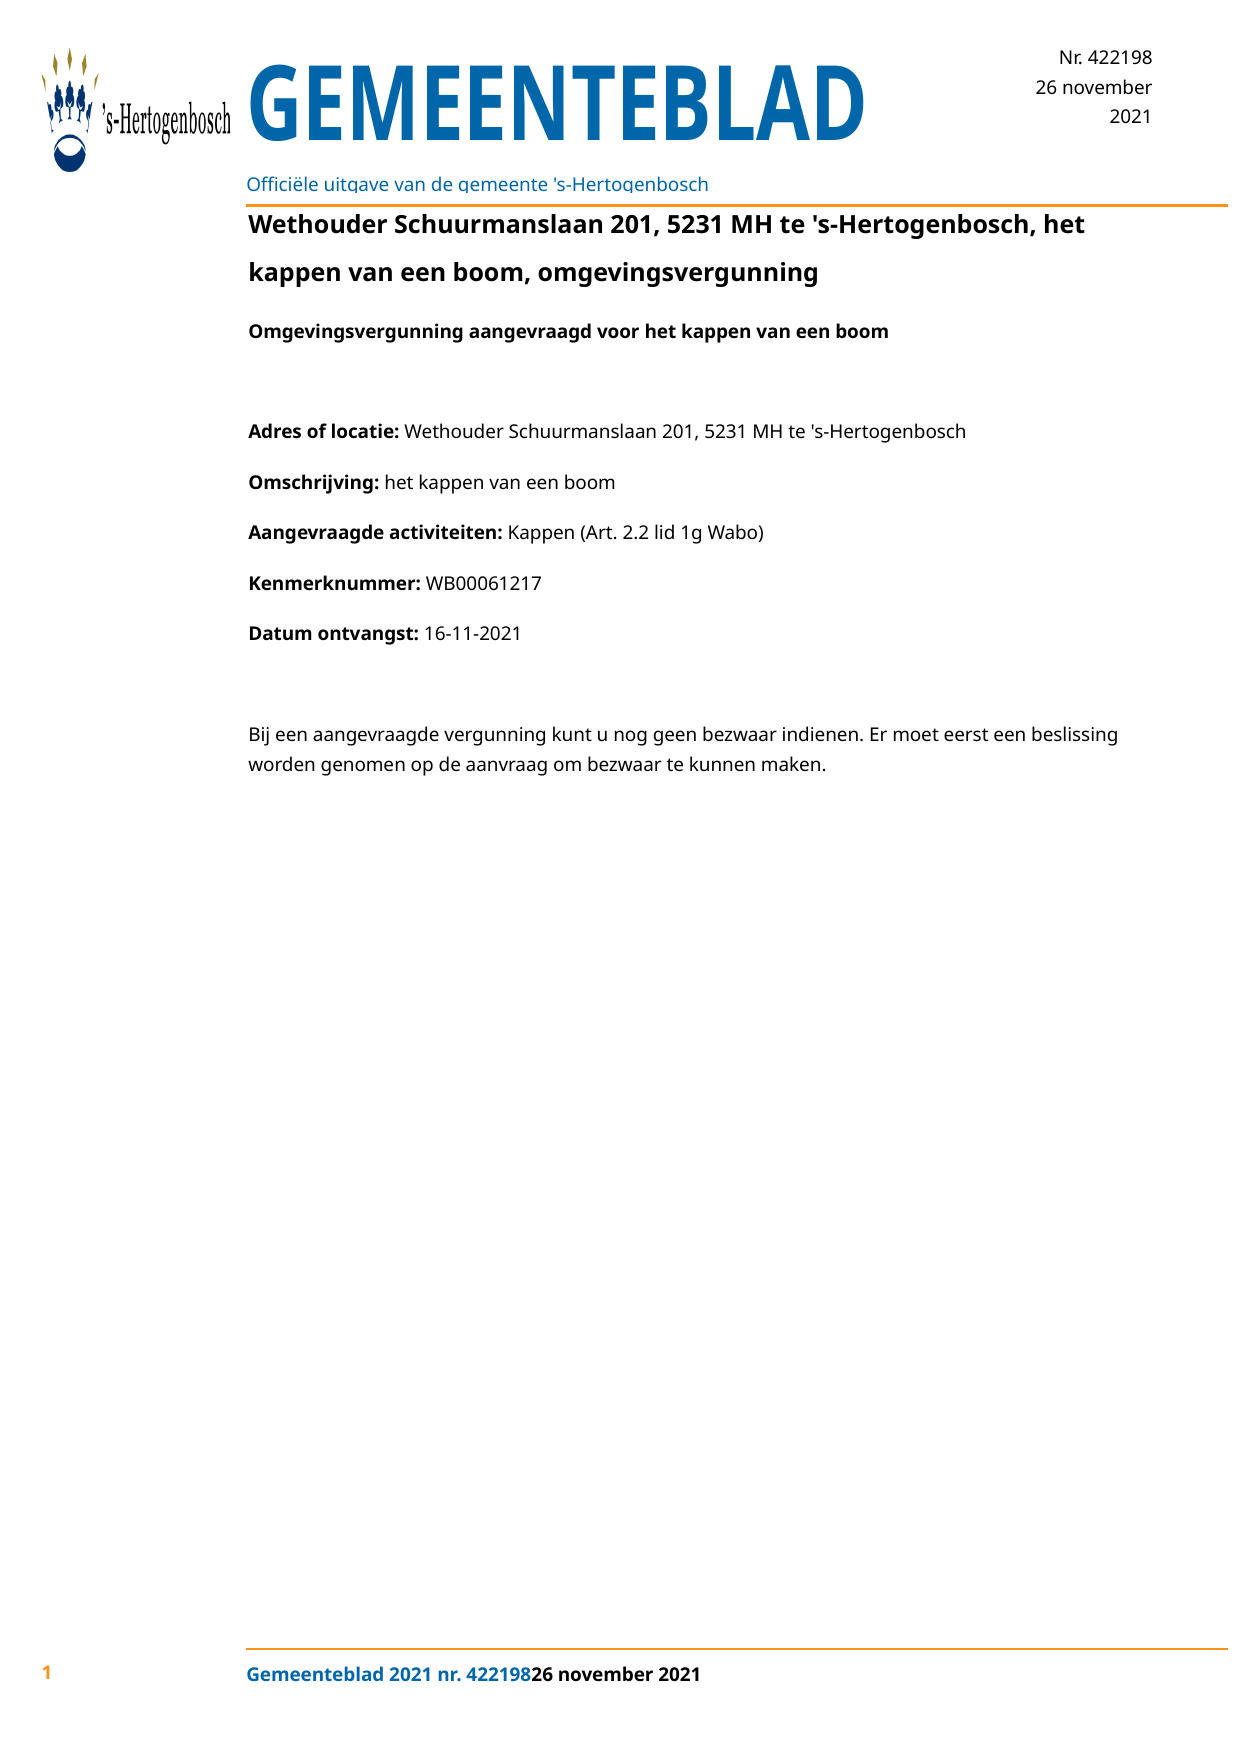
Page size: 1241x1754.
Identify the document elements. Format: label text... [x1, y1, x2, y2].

text Aangevraagde activiteiten: Kappen (Art. 2.2 lid 1g Wabo) [248, 519, 1152, 545]
picture [41, 47, 231, 172]
text Kenmerknummer: WB00061217 [248, 570, 1152, 596]
text Wethouder Schuurmanslaan 201, 5231 MH te 's-Hertogenbosch, het kappen van een boom, omgevingsvergunning [248, 207, 1152, 288]
text Bij een aangevraagde vergunning kunt u nog geen bezwaar indienen. Er moet eerst een beslissing worden genomen op de aanvraag om bezwaar te kunnen maken. [248, 721, 1152, 777]
text Datum ontvangst: 16-11-2021 [248, 620, 1152, 646]
text Omgevingsvergunning aangevraagd voor het kappen van een boom [248, 318, 1152, 344]
text Omschrijving: het kappen van een boom [248, 469, 1152, 495]
text Adres of locatie: Wethouder Schuurmanslaan 201, 5231 MH te 's-Hertogenbosch [248, 419, 1152, 444]
